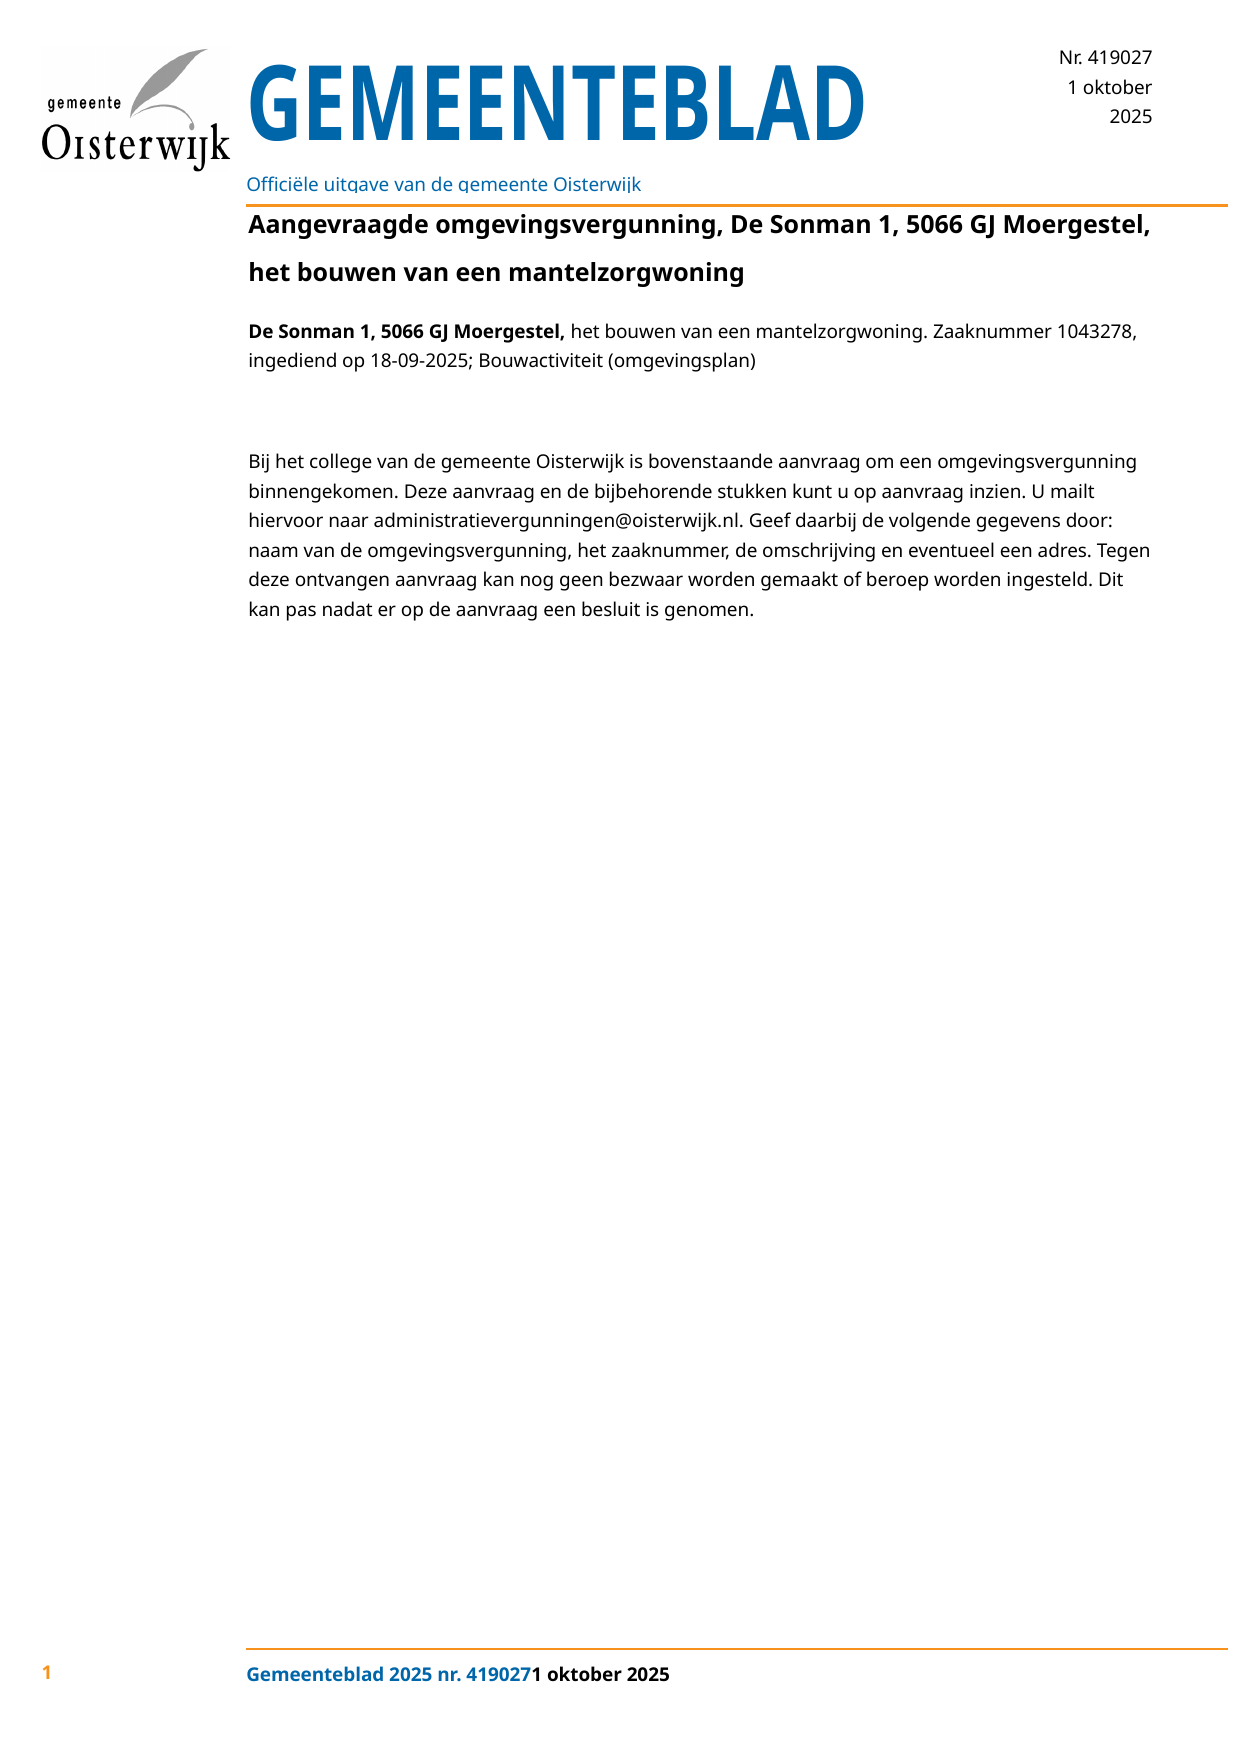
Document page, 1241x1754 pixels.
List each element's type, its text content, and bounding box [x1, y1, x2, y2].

text De Sonman 1, 5066 GJ Moergestel, het bouwen van een mantelzorgwoning. Zaaknummer 1043278, ingediend op 18-09-2025; Bouwactiviteit (omgevingsplan) [248, 318, 1152, 373]
picture [41, 47, 231, 172]
text Bij het college van de gemeente Oisterwijk is bovenstaande aanvraag om een omgevingsvergunning binnengekomen. Deze aanvraag en de bijbehorende stukken kunt u op aanvraag inzien. U mailt hiervoor naar administratievergunningen@oisterwijk.nl. Geef daarbij de volgende gegevens door: naam van de omgevingsvergunning, het zaaknummer, de omschrijving en eventueel een adres. Tegen deze ontvangen aanvraag kan nog geen bezwaar worden gemaakt of beroep worden ingesteld. Dit kan pas nadat er op de aanvraag een besluit is genomen. [248, 448, 1152, 622]
text Aangevraagde omgevingsvergunning, De Sonman 1, 5066 GJ Moergestel, het bouwen van een mantelzorgwoning [248, 207, 1152, 288]
